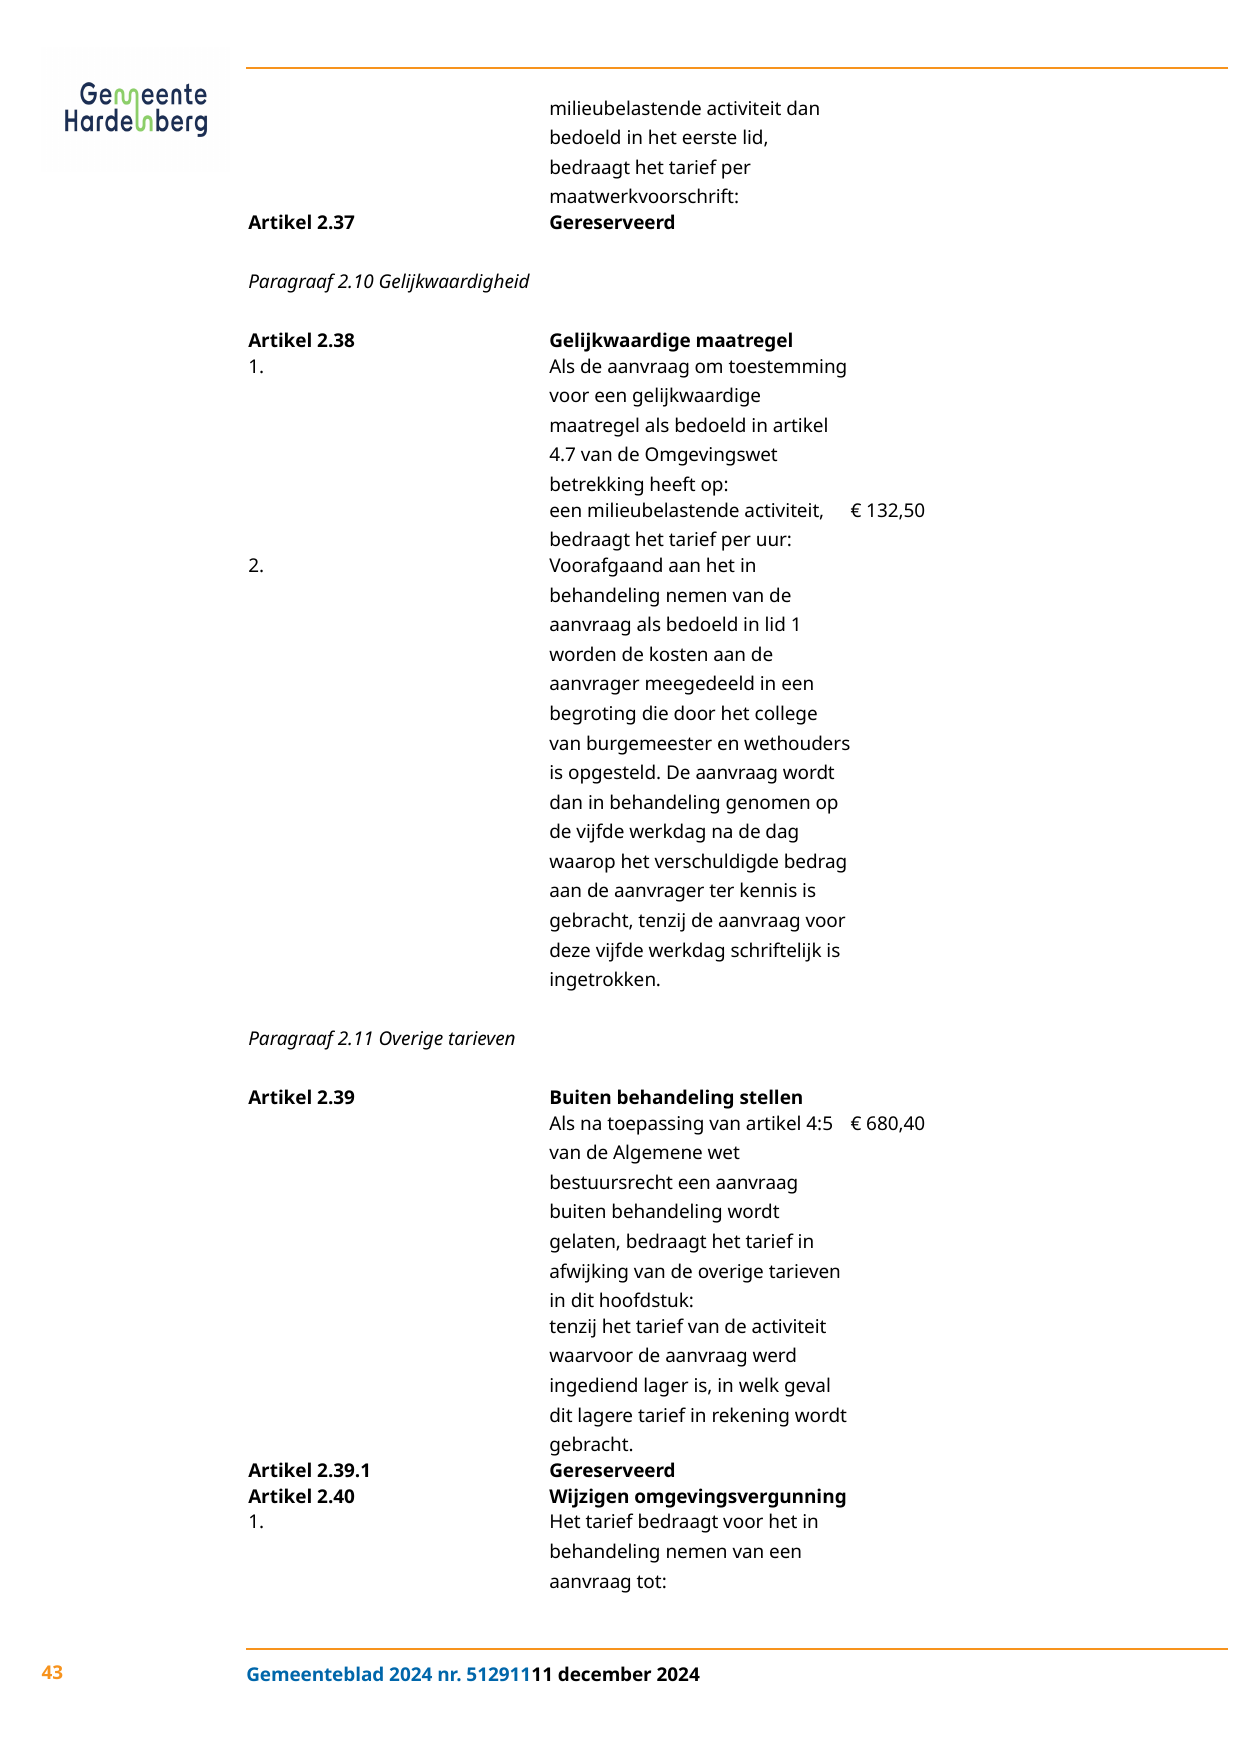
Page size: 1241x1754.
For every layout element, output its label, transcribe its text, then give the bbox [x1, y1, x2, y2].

table_cell Artikel 2.39.1 [248, 1457, 549, 1483]
table_cell [850, 209, 1152, 235]
table_cell Het tarief bedraagt voor het in behandeling nemen van een aanvraag tot: [549, 1509, 850, 1593]
table_cell [850, 1483, 1152, 1509]
table_cell [850, 1509, 1152, 1593]
table_cell € 132,50 [850, 497, 1152, 552]
text Paragraaf 2.11 Overige tarieven [248, 1025, 1152, 1051]
table_cell Artikel 2.37 [248, 209, 549, 235]
table_cell tenzij het tarief van de activiteit waarvoor de aanvraag werd ingediend lager is, in welk geval dit lagere tarief in rekening wordt gebracht. [549, 1313, 850, 1457]
table_cell [850, 95, 1152, 209]
table_cell Gereserveerd [549, 1457, 850, 1483]
table_cell Artikel 2.40 [248, 1483, 549, 1509]
table_cell [248, 497, 549, 552]
table_cell Als na toepassing van artikel 4:5 van de Algemene wet bestuursrecht een aanvraag buiten behandeling wordt gelaten, bedraagt het tarief in afwijking van de overige tarieven in dit hoofdstuk: [549, 1110, 850, 1313]
table_cell € 680,40 [850, 1110, 1152, 1313]
table_cell Gereserveerd [549, 209, 850, 235]
picture [41, 47, 231, 172]
table_cell milieubelastende activiteit dan bedoeld in het eerste lid, bedraagt het tarief per maatwerkvoorschrift: [549, 95, 850, 209]
table_header Artikel 2.38 [248, 327, 549, 353]
table_cell [248, 1110, 549, 1313]
table_cell Wijzigen omgevingsvergunning [549, 1483, 850, 1509]
table_header [850, 1084, 1152, 1110]
table_cell [850, 1313, 1152, 1457]
table_header [850, 327, 1152, 353]
table_header Gelijkwaardige maatregel [549, 327, 850, 353]
table_cell 1. [248, 1509, 549, 1593]
table_cell Als de aanvraag om toestemming voor een gelijkwaardige maatregel als bedoeld in artikel 4.7 van de Omgevingswet betrekking heeft op: [549, 353, 850, 497]
table_cell [850, 1457, 1152, 1483]
table_cell Voorafgaand aan het in behandeling nemen van de aanvraag als bedoeld in lid 1 worden de kosten aan de aanvrager meegedeeld in een begroting die door het college van burgemeester en wethouders is opgesteld. De aanvraag wordt dan in behandeling genomen op de vijfde werkdag na de dag waarop het verschuldigde bedrag aan de aanvrager ter kennis is gebracht, tenzij de aanvraag voor deze vijfde werkdag schriftelijk is ingetrokken. [549, 552, 850, 992]
table_cell [850, 552, 1152, 992]
text Paragraaf 2.10 Gelijkwaardigheid [248, 268, 1152, 293]
table_cell [248, 95, 549, 209]
table_header Buiten behandeling stellen [549, 1084, 850, 1110]
table_cell [248, 1313, 549, 1457]
table_cell 1. [248, 353, 549, 497]
table_cell [850, 353, 1152, 497]
table_header Artikel 2.39 [248, 1084, 549, 1110]
table_cell 2. [248, 552, 549, 992]
table_cell een milieubelastende activiteit, bedraagt het tarief per uur: [549, 497, 850, 552]
